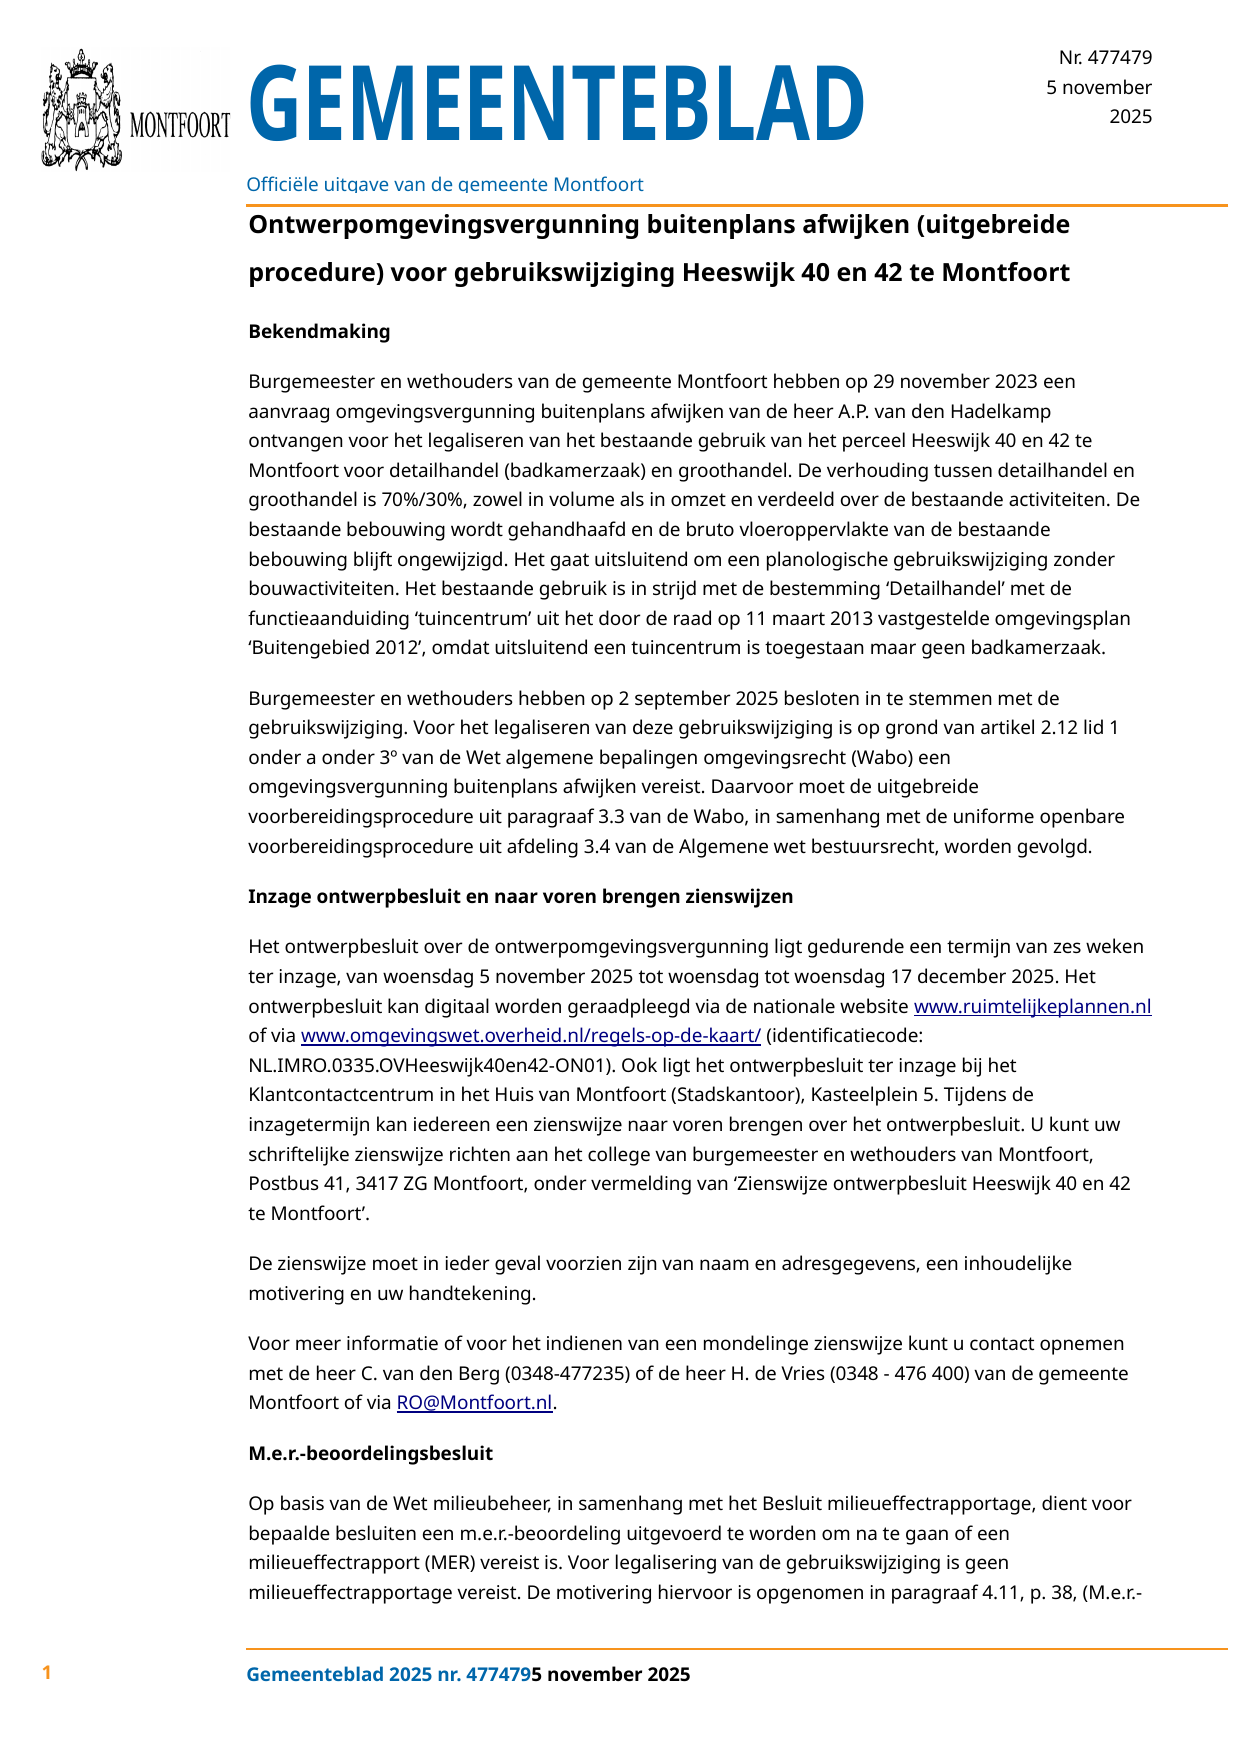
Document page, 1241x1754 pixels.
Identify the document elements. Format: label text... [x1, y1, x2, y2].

text Ontwerpomgevingsvergunning buitenplans afwijken (uitgebreide procedure) voor gebruikswijziging Heeswijk 40 en 42 te Montfoort [248, 207, 1152, 288]
text Op basis van de Wet milieubeheer, in samenhang met het Besluit milieueffectrapportage, dient voor bepaalde besluiten een m.e.r.-beoordeling uitgevoerd te worden om na te gaan of een milieueffectrapport (MER) vereist is. Voor legalisering van de gebruikswijziging is geen milieueffectrapportage vereist. De motivering hiervoor is opgenomen in paragraaf 4.11, p. 38, (M.e.r.- [248, 1490, 1152, 1605]
text M.e.r.-beoordelingsbesluit [248, 1440, 1152, 1466]
text Inzage ontwerpbesluit en naar voren brengen zienswijzen [248, 883, 1152, 909]
text Burgemeester en wethouders van de gemeente Montfoort hebben op 29 november 2023 een aanvraag omgevingsvergunning buitenplans afwijken van de heer A.P. van den Hadelkamp ontvangen voor het legaliseren van het bestaande gebruik van het perceel Heeswijk 40 en 42 te Montfoort voor detailhandel (badkamerzaak) en groothandel. De verhouding tussen detailhandel en groothandel is 70%/30%, zowel in volume als in omzet en verdeeld over de bestaande activiteiten. De bestaande bebouwing wordt gehandhaafd en de bruto vloeroppervlakte van de bestaande bebouwing blijft ongewijzigd. Het gaat uitsluitend om een planologische gebruikswijziging zonder bouwactiviteiten. Het bestaande gebruik is in strijd met de bestemming ‘Detailhandel’ met de functieaanduiding ‘tuincentrum’ uit het door de raad op 11 maart 2013 vastgestelde omgevingsplan ‘Buitengebied 2012’, omdat uitsluitend een tuincentrum is toegestaan maar geen badkamerzaak. [248, 368, 1152, 660]
text Burgemeester en wethouders hebben op 2 september 2025 besloten in te stemmen met de gebruikswijziging. Voor het legaliseren van deze gebruikswijziging is op grond van artikel 2.12 lid 1 onder a onder 3º van de Wet algemene bepalingen omgevingsrecht (Wabo) een omgevingsvergunning buitenplans afwijken vereist. Daarvoor moet de uitgebreide voorbereidingsprocedure uit paragraaf 3.3 van de Wabo, in samenhang met de uniforme openbare voorbereidingsprocedure uit afdeling 3.4 van de Algemene wet bestuursrecht, worden gevolgd. [248, 685, 1152, 859]
text Bekendmaking [248, 318, 1152, 344]
picture [41, 47, 231, 172]
text De zienswijze moet in ieder geval voorzien zijn van naam en adresgegevens, een inhoudelijke motivering en uw handtekening. [248, 1250, 1152, 1306]
text Het ontwerpbesluit over de ontwerpomgevingsvergunning ligt gedurende een termijn van zes weken ter inzage, van woensdag 5 november 2025 tot woensdag tot woensdag 17 december 2025. Het ontwerpbesluit kan digitaal worden geraadpleegd via de nationale website www.ruimtelijkeplannen.nl of via www.omgevingswet.overheid.nl/regels-op-de-kaart/ (identificatiecode: NL.IMRO.0335.OVHeeswijk40en42-ON01). Ook ligt het ontwerpbesluit ter inzage bij het Klantcontactcentrum in het Huis van Montfoort (Stadskantoor), Kasteelplein 5. Tijdens de inzagetermijn kan iedereen een zienswijze naar voren brengen over het ontwerpbesluit. U kunt uw schriftelijke zienswijze richten aan het college van burgemeester en wethouders van Montfoort, Postbus 41, 3417 ZG Montfoort, onder vermelding van ‘Zienswijze ontwerpbesluit Heeswijk 40 en 42 te Montfoort’. [248, 934, 1152, 1226]
text Voor meer informatie of voor het indienen van een mondelinge zienswijze kunt u contact opnemen met de heer C. van den Berg (0348-477235) of de heer H. de Vries (0348 - 476 400) van de gemeente Montfoort of via RO@Montfoort.nl. [248, 1330, 1152, 1415]
